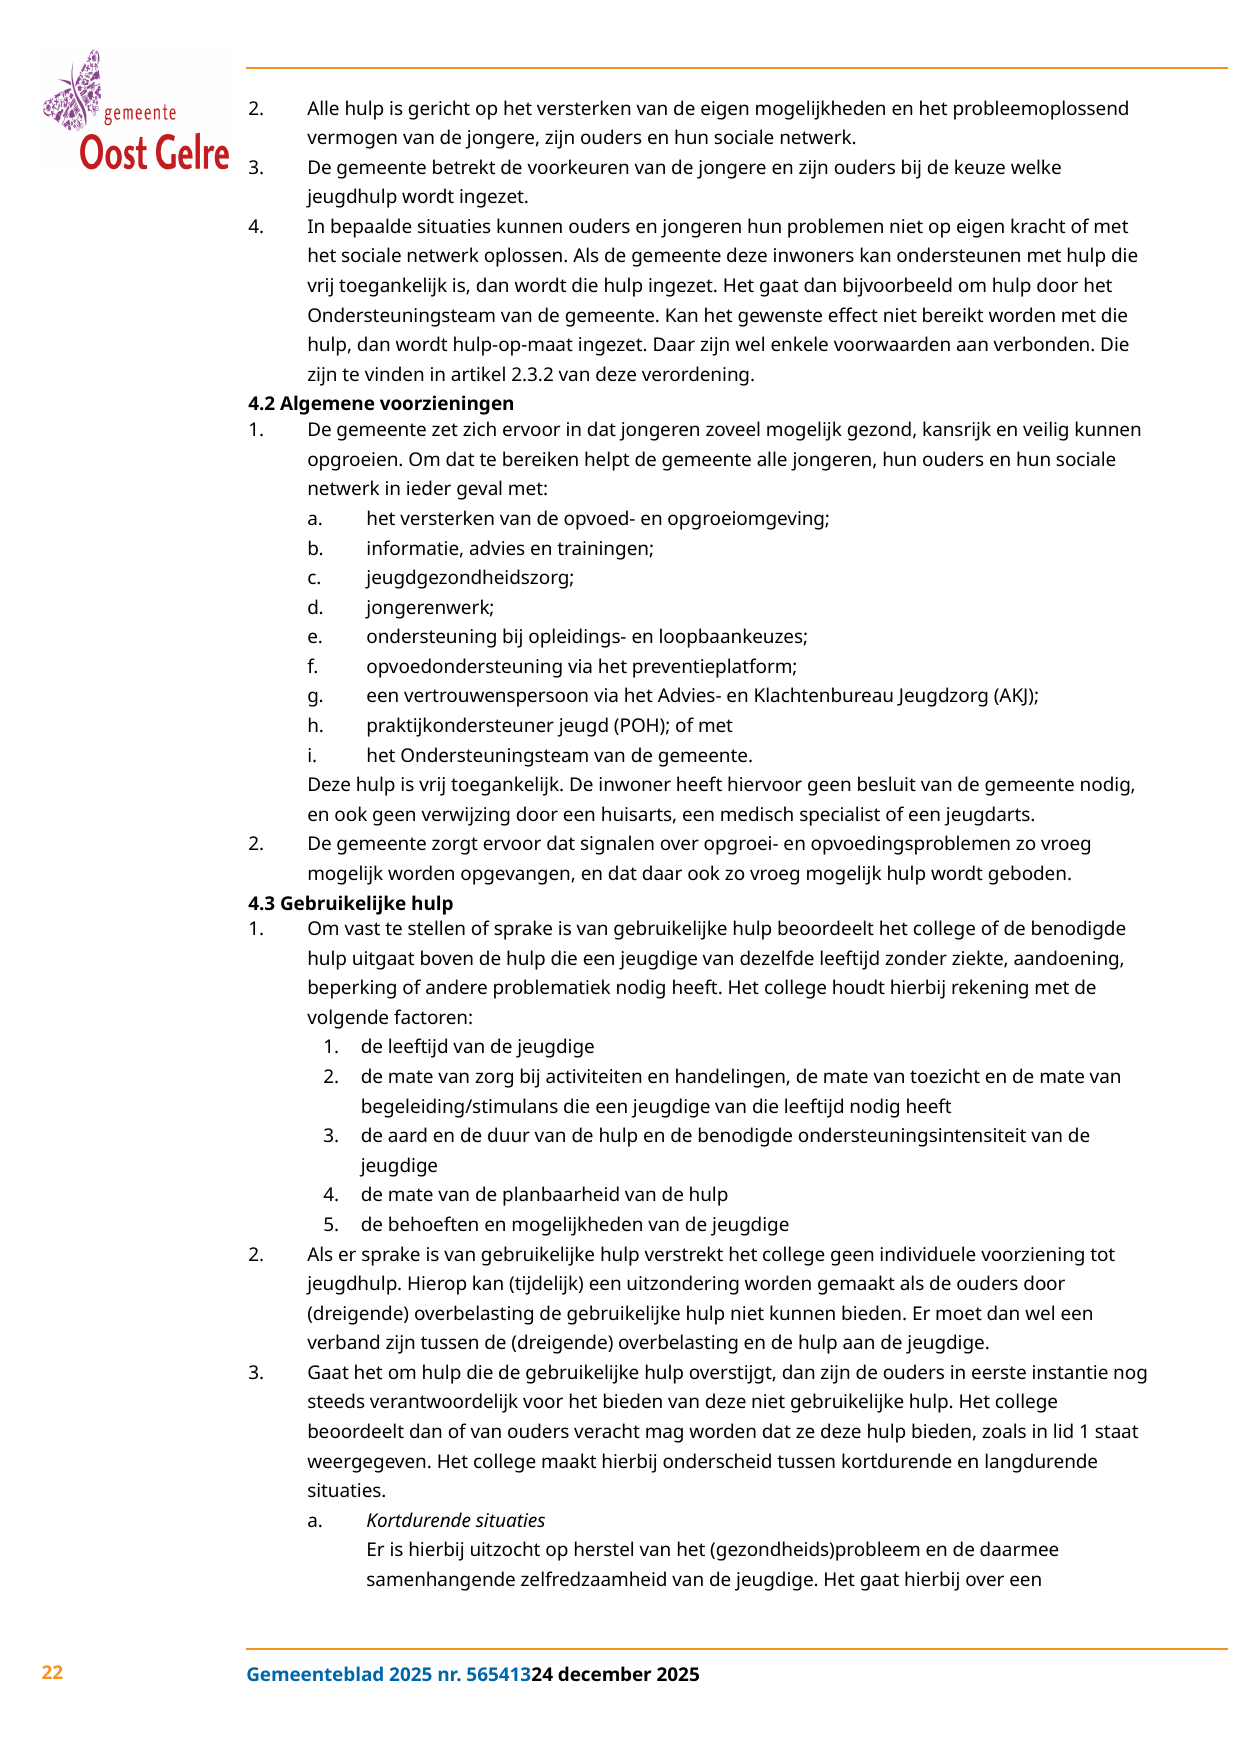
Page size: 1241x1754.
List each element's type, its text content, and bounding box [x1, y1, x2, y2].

list informatie, advies en trainingen; [307, 535, 1152, 560]
list Gaat het om hulp die de gebruikelijke hulp overstijgt, dan zijn de ouders in eerste instantie nog steeds verantwoordelijk voor het bieden van deze niet gebruikelijke hulp. Het college beoordeelt dan of van ouders veracht mag worden dat ze deze hulp bieden, zoals in lid 1 staat weergegeven. Het college maakt hierbij onderscheid tussen kortdurende en langdurende situaties. [248, 1359, 1152, 1503]
list De gemeente zet zich ervoor in dat jongeren zoveel mogelijk gezond, kansrijk en veilig kunnen opgroeien. Om dat te bereiken helpt de gemeente alle jongeren, hun ouders en hun sociale netwerk in ieder geval met: [248, 416, 1152, 501]
list de mate van zorg bij activiteiten en handelingen, de mate van toezicht en de mate van begeleiding/stimulans die een jeugdige van die leeftijd nodig heeft [323, 1063, 1152, 1119]
list Er is hierbij uitzocht op herstel van het (gezondheids)probleem en de daarmee samenhangende zelfredzaamheid van de jeugdige. Het gaat hierbij over een [307, 1537, 1152, 1592]
list de leeftijd van de jeugdige [323, 1034, 1152, 1059]
list jeugdgezondheidszorg; [307, 564, 1152, 590]
list Alle hulp is gericht op het versterken van de eigen mogelijkheden en het probleemoplossend vermogen van de jongere, zijn ouders en hun sociale netwerk. [248, 95, 1152, 150]
list de behoeften en mogelijkheden van de jeugdige [323, 1211, 1152, 1237]
list het Ondersteuningsteam van de gemeente. [307, 742, 1152, 767]
list jongerenwerk; [307, 594, 1152, 619]
list praktijkondersteuner jeugd (POH); of met [307, 712, 1152, 738]
list In bepaalde situaties kunnen ouders en jongeren hun problemen niet op eigen kracht of met het sociale netwerk oplossen. Als de gemeente deze inwoners kan ondersteunen met hulp die vrij toegankelijk is, dan wordt die hulp ingezet. Het gaat dan bijvoorbeeld om hulp door het Ondersteuningsteam van de gemeente. Kan het gewenste effect niet bereikt worden met die hulp, dan wordt hulp-op-maat ingezet. Daar zijn wel enkele voorwaarden aan verbonden. Die zijn te vinden in artikel 2.3.2 van deze verordening. [248, 213, 1152, 387]
list Als er sprake is van gebruikelijke hulp verstrekt het college geen individuele voorziening tot jeugdhulp. Hierop kan (tijdelijk) een uitzondering worden gemaakt als de ouders door (dreigende) overbelasting de gebruikelijke hulp niet kunnen bieden. Er moet dan wel een verband zijn tussen de (dreigende) overbelasting en de hulp aan de jeugdige. [248, 1241, 1152, 1355]
list De gemeente zorgt ervoor dat signalen over opgroei- en opvoedingsproblemen zo vroeg mogelijk worden opgevangen, en dat daar ook zo vroeg mogelijk hulp wordt geboden. [248, 831, 1152, 886]
list ondersteuning bij opleidings- en loopbaankeuzes; [307, 623, 1152, 649]
list Om vast te stellen of sprake is van gebruikelijke hulp beoordeelt het college of de benodigde hulp uitgaat boven de hulp die een jeugdige van dezelfde leeftijd zonder ziekte, aandoening, beperking of andere problematiek nodig heeft. Het college houdt hierbij rekening met de volgende factoren: [248, 915, 1152, 1030]
list de mate van de planbaarheid van de hulp [323, 1182, 1152, 1207]
list De gemeente betrekt de voorkeuren van de jongere en zijn ouders bij de keuze welke jeugdhulp wordt ingezet. [248, 154, 1152, 209]
text 4.2 Algemene voorzieningen [248, 391, 1152, 416]
list Deze hulp is vrij toegankelijk. De inwoner heeft hiervoor geen besluit van de gemeente nodig, en ook geen verwijzing door een huisarts, een medisch specialist of een jeugdarts. [248, 771, 1152, 827]
list de aard en de duur van de hulp en de benodigde ondersteuningsintensiteit van de jeugdige [323, 1122, 1152, 1178]
list het versterken van de opvoed- en opgroeiomgeving; [307, 505, 1152, 531]
list opvoedondersteuning via het preventieplatform; [307, 653, 1152, 679]
list Kortdurende situaties [307, 1507, 1152, 1533]
picture [41, 47, 231, 172]
list een vertrouwenspersoon via het Advies- en Klachtenbureau Jeugdzorg (AKJ); [307, 683, 1152, 708]
text 4.3 Gebruikelijke hulp [248, 890, 1152, 915]
